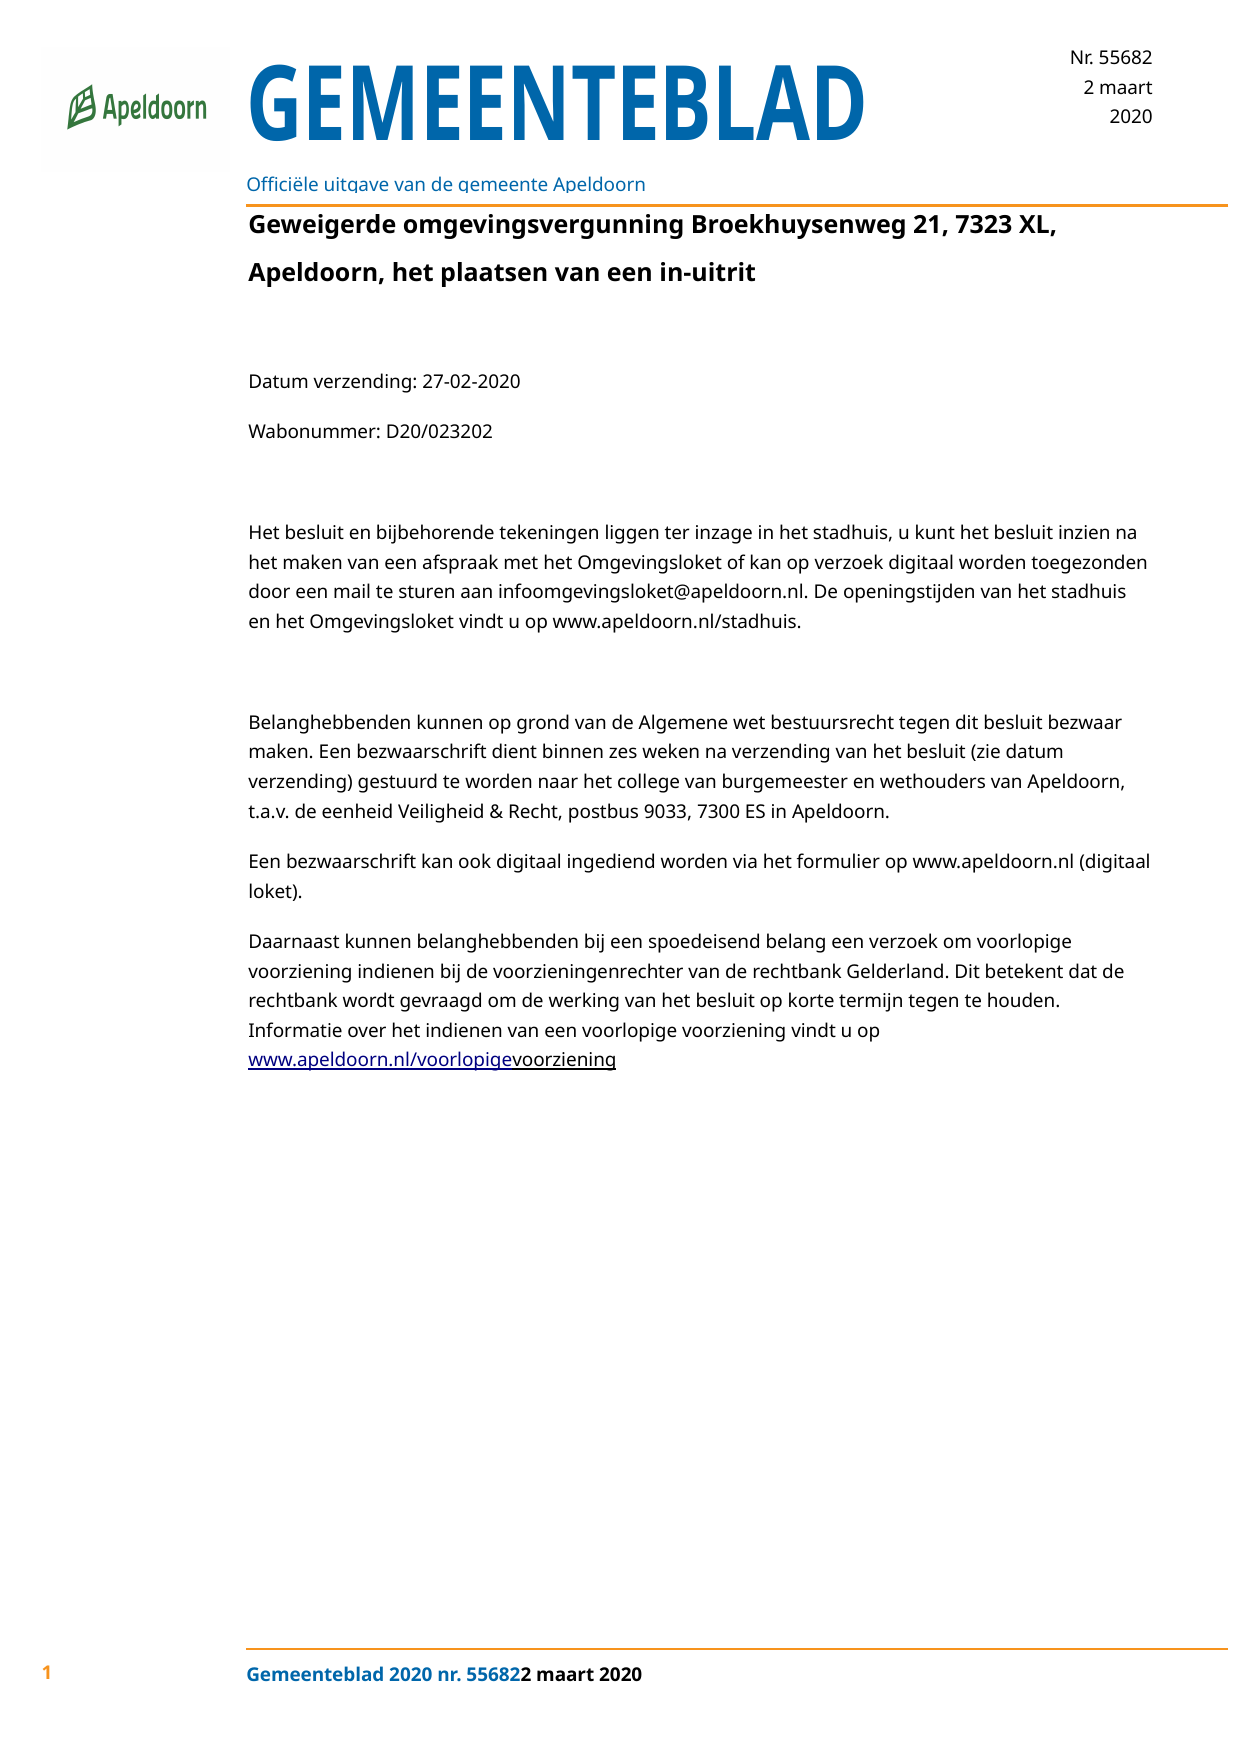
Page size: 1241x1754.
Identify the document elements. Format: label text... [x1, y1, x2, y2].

text Geweigerde omgevingsvergunning Broekhuysenweg 21, 7323 XL, Apeldoorn, het plaatsen van een in-uitrit [248, 207, 1152, 288]
text Datum verzending: 27-02-2020 [248, 368, 1152, 394]
text Daarnaast kunnen belanghebbenden bij een spoedeisend belang een verzoek om voorlopige voorziening indienen bij de voorzieningenrechter van de rechtbank Gelderland. Dit betekent dat de rechtbank wordt gevraagd om de werking van het besluit op korte termijn tegen te houden. Informatie over het indienen van een voorlopige voorziening vindt u op www.apeldoorn.nl/voorlopigevoorziening [248, 928, 1152, 1072]
text Het besluit en bijbehorende tekeningen liggen ter inzage in het stadhuis, u kunt het besluit inzien na het maken van een afspraak met het Omgevingsloket of kan op verzoek digitaal worden toegezonden door een mail te sturen aan infoomgevingsloket@apeldoorn.nl. De openingstijden van het stadhuis en het Omgevingsloket vindt u op www.apeldoorn.nl/stadhuis. [248, 519, 1152, 634]
text Wabonummer: D20/023202 [248, 419, 1152, 444]
picture [41, 47, 231, 172]
text Belanghebbenden kunnen op grond van de Algemene wet bestuursrecht tegen dit besluit bezwaar maken. Een bezwaarschrift dient binnen zes weken na verzending van het besluit (zie datum verzending) gestuurd te worden naar het college van burgemeester en wethouders van Apeldoorn, t.a.v. de eenheid Veiligheid & Recht, postbus 9033, 7300 ES in Apeldoorn. [248, 709, 1152, 824]
text Een bezwaarschrift kan ook digitaal ingediend worden via het formulier op www.apeldoorn.nl (digitaal loket). [248, 848, 1152, 904]
